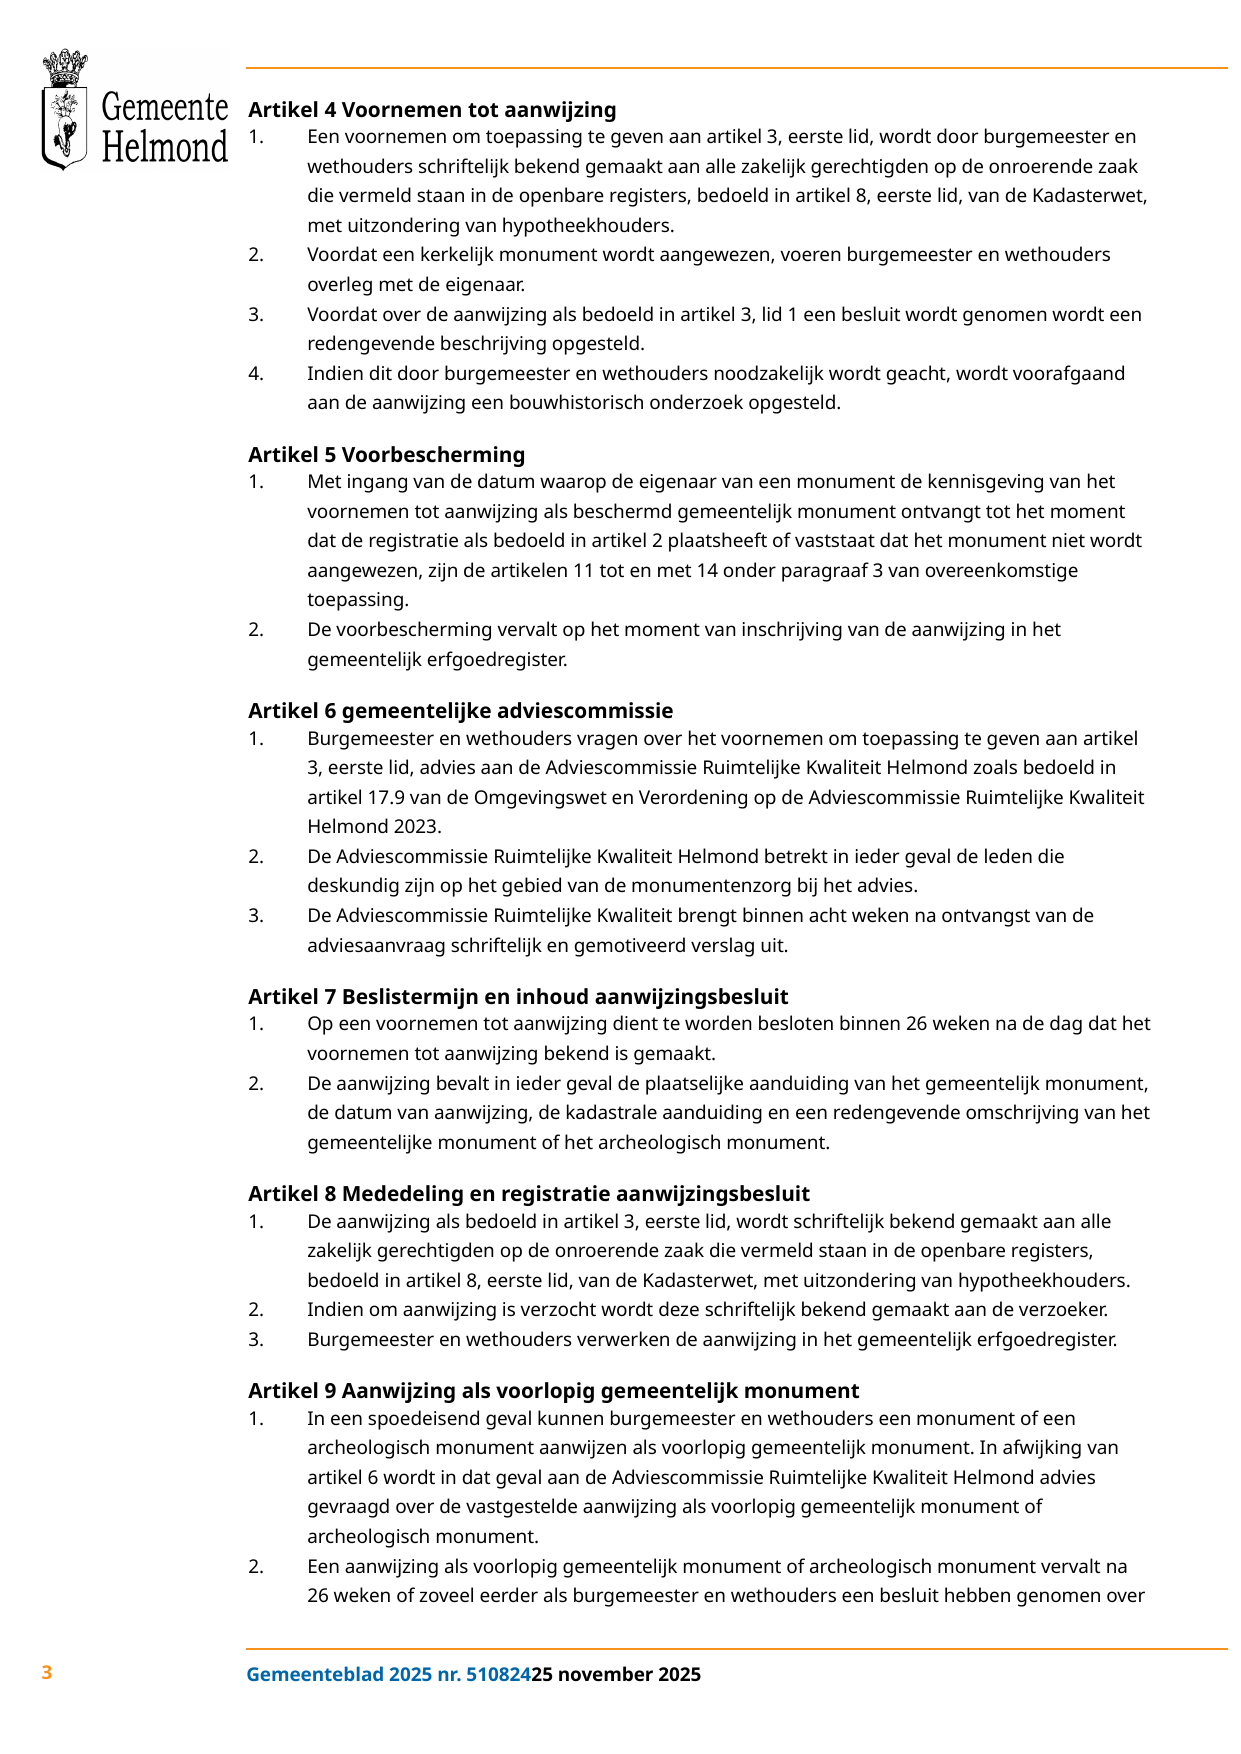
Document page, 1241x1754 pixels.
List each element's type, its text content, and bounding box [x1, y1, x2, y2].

list De aanwijzing bevalt in ieder geval de plaatselijke aanduiding van het gemeentelijk monument, de datum van aanwijzing, de kadastrale aanduiding en een redengevende omschrijving van het gemeentelijke monument of het archeologisch monument. [248, 1070, 1152, 1155]
text Artikel 7 Beslistermijn en inhoud aanwijzingsbesluit [248, 982, 1152, 1011]
list Op een voornemen tot aanwijzing dient te worden besloten binnen 26 weken na de dag dat het voornemen tot aanwijzing bekend is gemaakt. [248, 1011, 1152, 1066]
text Artikel 8 Mededeling en registratie aanwijzingsbesluit [248, 1179, 1152, 1208]
list Indien om aanwijzing is verzocht wordt deze schriftelijk bekend gemaakt aan de verzoeker. [248, 1297, 1152, 1322]
text Artikel 6 gemeentelijke adviescommissie [248, 696, 1152, 725]
list Voordat over de aanwijzing als bedoeld in artikel 3, lid 1 een besluit wordt genomen wordt een redengevende beschrijving opgesteld. [248, 301, 1152, 356]
text Artikel 4 Voornemen tot aanwijzing [248, 95, 1152, 123]
list Een voornemen om toepassing te geven aan artikel 3, eerste lid, wordt door burgemeester en wethouders schriftelijk bekend gemaakt aan alle zakelijk gerechtigden op de onroerende zaak die vermeld staan in de openbare registers, bedoeld in artikel 8, eerste lid, van de Kadasterwet, met uitzondering van hypotheekhouders. [248, 123, 1152, 238]
list De aanwijzing als bedoeld in artikel 3, eerste lid, wordt schriftelijk bekend gemaakt aan alle zakelijk gerechtigden op de onroerende zaak die vermeld staan in de openbare registers, bedoeld in artikel 8, eerste lid, van de Kadasterwet, met uitzondering van hypotheekhouders. [248, 1208, 1152, 1293]
list De Adviescommissie Ruimtelijke Kwaliteit brengt binnen acht weken na ontvangst van de adviesaanvraag schriftelijk en gemotiveerd verslag uit. [248, 902, 1152, 957]
text Artikel 9 Aanwijzing als voorlopig gemeentelijk monument [248, 1377, 1152, 1405]
list Voordat een kerkelijk monument wordt aangewezen, voeren burgemeester en wethouders overleg met de eigenaar. [248, 242, 1152, 297]
text Artikel 5 Voorbescherming [248, 440, 1152, 468]
list In een spoedeisend geval kunnen burgemeester en wethouders een monument of een archeologisch monument aanwijzen als voorlopig gemeentelijk monument. In afwijking van artikel 6 wordt in dat geval aan de Adviescommissie Ruimtelijke Kwaliteit Helmond advies gevraagd over de vastgestelde aanwijzing als voorlopig gemeentelijk monument of archeologisch monument. [248, 1405, 1152, 1549]
picture [41, 47, 231, 172]
list De voorbescherming vervalt op het moment van inschrijving van de aanwijzing in het gemeentelijk erfgoedregister. [248, 616, 1152, 672]
list Een aanwijzing als voorlopig gemeentelijk monument of archeologisch monument vervalt na 26 weken of zoveel eerder als burgemeester en wethouders een besluit hebben genomen over [248, 1553, 1152, 1608]
list Indien dit door burgemeester en wethouders noodzakelijk wordt geacht, wordt voorafgaand aan de aanwijzing een bouwhistorisch onderzoek opgesteld. [248, 360, 1152, 415]
list Burgemeester en wethouders vragen over het voornemen om toepassing te geven aan artikel 3, eerste lid, advies aan de Adviescommissie Ruimtelijke Kwaliteit Helmond zoals bedoeld in artikel 17.9 van de Omgevingswet en Verordening op de Adviescommissie Ruimtelijke Kwaliteit Helmond 2023. [248, 725, 1152, 839]
list De Adviescommissie Ruimtelijke Kwaliteit Helmond betrekt in ieder geval de leden die deskundig zijn op het gebied van de monumentenzorg bij het advies. [248, 843, 1152, 898]
list Burgemeester en wethouders verwerken de aanwijzing in het gemeentelijk erfgoedregister. [248, 1326, 1152, 1352]
list Met ingang van de datum waarop de eigenaar van een monument de kennisgeving van het voornemen tot aanwijzing als beschermd gemeentelijk monument ontvangt tot het moment dat de registratie als bedoeld in artikel 2 plaatsheeft of vaststaat dat het monument niet wordt aangewezen, zijn de artikelen 11 tot en met 14 onder paragraaf 3 van overeenkomstige toepassing. [248, 468, 1152, 612]
